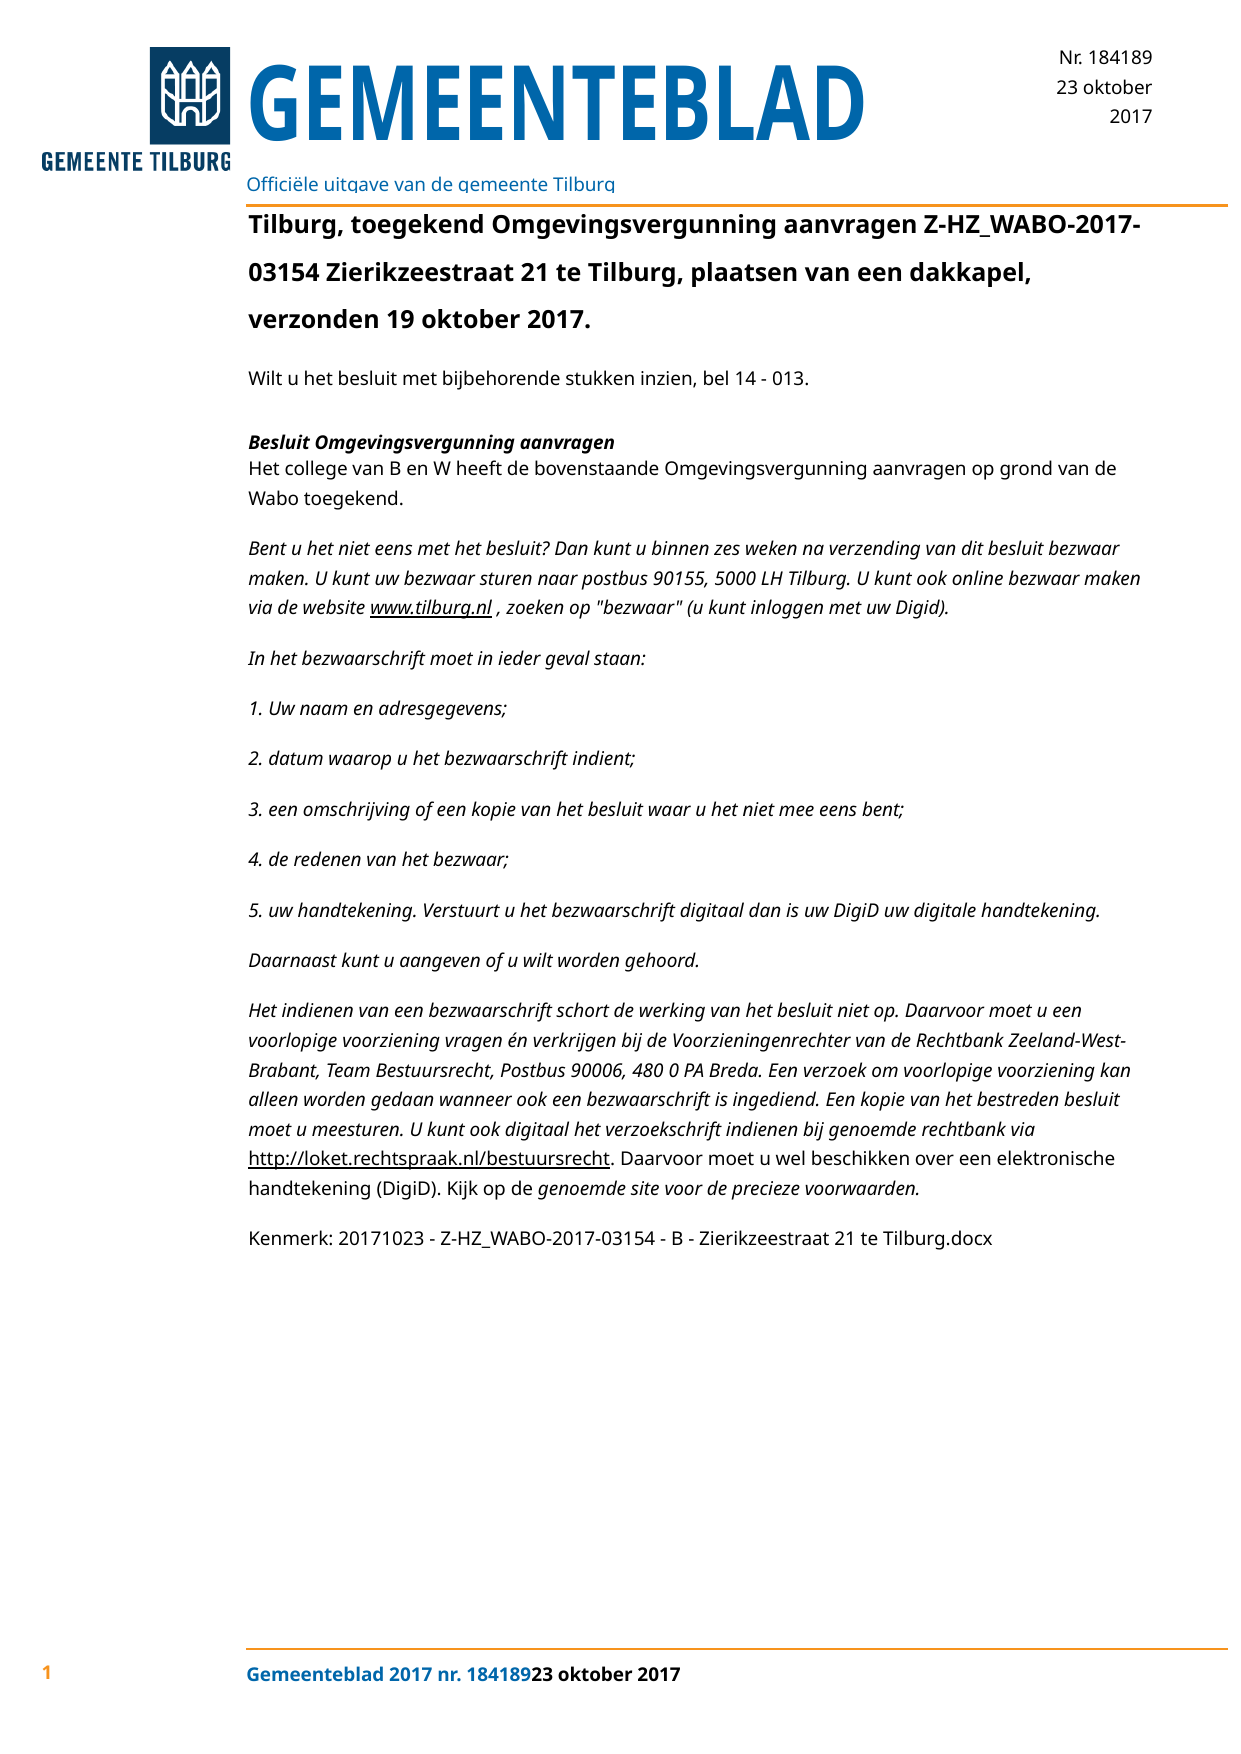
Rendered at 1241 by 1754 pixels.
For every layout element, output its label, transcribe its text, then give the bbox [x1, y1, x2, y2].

text Bent u het niet eens met het besluit? Dan kunt u binnen zes weken na verzending van dit besluit bezwaar maken. U kunt uw bezwaar sturen naar postbus 90155, 5000 LH Tilburg. U kunt ook online bezwaar maken via de website www.tilburg.nl , zoeken op "bezwaar" (u kunt inloggen met uw Digid). [248, 535, 1152, 620]
text Kenmerk: 20171023 - Z-HZ_WABO-2017-03154 - B - Zierikzeestraat 21 te Tilburg.docx [248, 1226, 1152, 1251]
text Tilburg, toegekend Omgevingsvergunning aanvragen Z-HZ_WABO-2017-03154 Zierikzeestraat 21 te Tilburg, plaatsen van een dakkapel, verzonden 19 oktober 2017. [248, 207, 1152, 336]
text 4. de redenen van het bezwaar; [248, 846, 1152, 872]
text In het bezwaarschrift moet in ieder geval staan: [248, 645, 1152, 671]
text Daarnaast kunt u aangeven of u wilt worden gehoord. [248, 947, 1152, 973]
picture [41, 47, 231, 172]
text Wilt u het besluit met bijbehorende stukken inzien, bel 14 - 013. [248, 366, 1152, 391]
text Besluit Omgevingsvergunning aanvragen [248, 429, 1152, 455]
text Het indienen van een bezwaarschrift schort de werking van het besluit niet op. Daarvoor moet u een voorlopige voorziening vragen én verkrijgen bij de Voorzieningenrechter van de Rechtbank Zeeland-West-Brabant, Team Bestuursrecht, Postbus 90006, 480 0 PA Breda. Een verzoek om voorlopige voorziening kan alleen worden gedaan wanneer ook een bezwaarschrift is ingediend. Een kopie van het bestreden besluit moet u meesturen. U kunt ook digitaal het verzoekschrift indienen bij genoemde rechtbank via http://loket.rechtspraak.nl/bestuursrecht. Daarvoor moet u wel beschikken over een elektronische handtekening (DigiD). Kijk op de genoemde site voor de precieze voorwaarden. [248, 998, 1152, 1201]
text 3. een omschrijving of een kopie van het besluit waar u het niet mee eens bent; [248, 796, 1152, 822]
text 5. uw handtekening. Verstuurt u het bezwaarschrift digitaal dan is uw DigiD uw digitale handtekening. [248, 897, 1152, 923]
text 2. datum waarop u het bezwaarschrift indient; [248, 746, 1152, 771]
text Het college van B en W heeft de bovenstaande Omgevingsvergunning aanvragen op grond van de Wabo toegekend. [248, 455, 1152, 511]
text 1. Uw naam en adresgegevens; [248, 695, 1152, 721]
